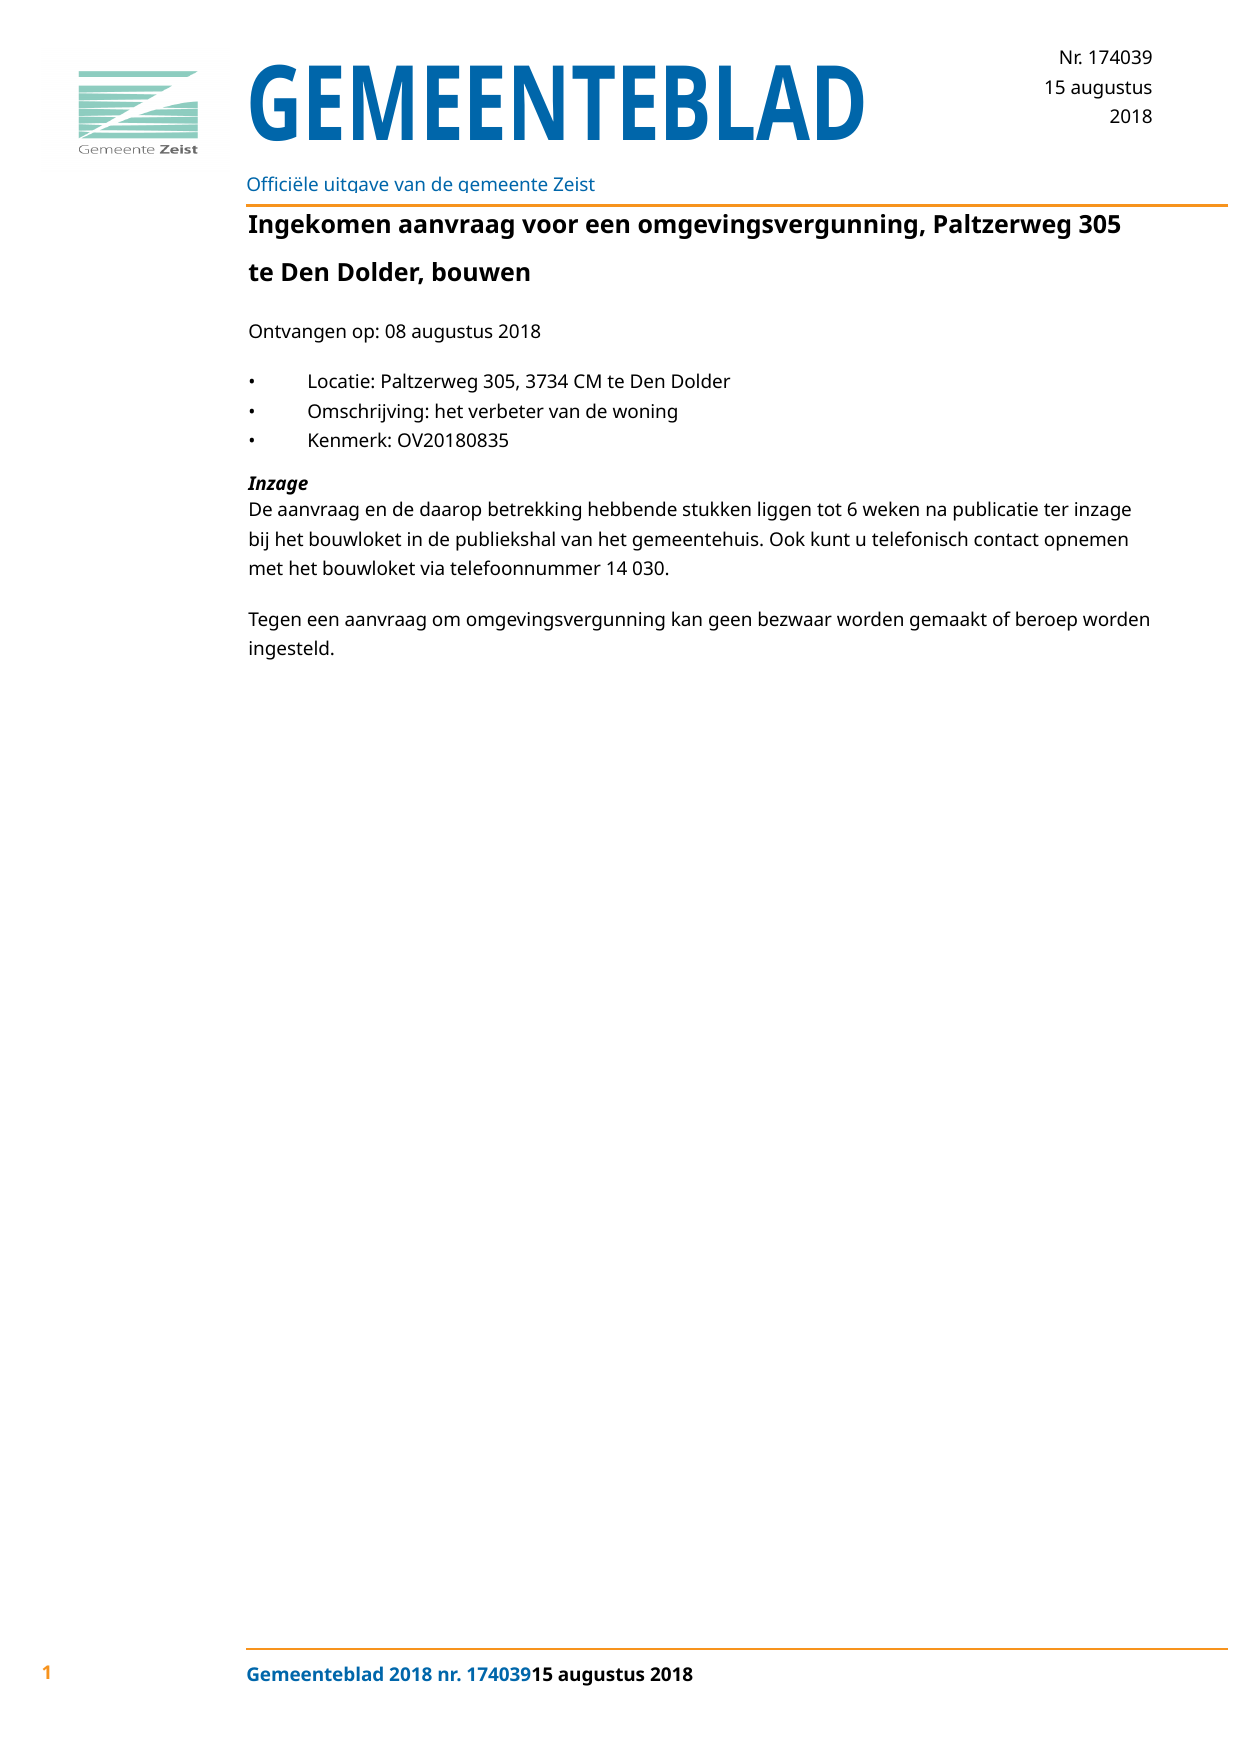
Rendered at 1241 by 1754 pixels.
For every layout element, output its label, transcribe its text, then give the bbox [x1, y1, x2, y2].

text De aanvraag en de daarop betrekking hebbende stukken liggen tot 6 weken na publicatie ter inzage bij het bouwloket in de publiekshal van het gemeentehuis. Ook kunt u telefonisch contact opnemen met het bouwloket via telefoonnummer 14 030. [248, 496, 1152, 581]
list Omschrijving: het verbeter van de woning [248, 398, 1152, 424]
picture [41, 47, 231, 172]
text Inzage [248, 471, 1152, 496]
list Kenmerk: OV20180835 [248, 427, 1152, 453]
text Ingekomen aanvraag voor een omgevingsvergunning, Paltzerweg 305 te Den Dolder, bouwen [248, 207, 1152, 288]
list Locatie: Paltzerweg 305, 3734 CM te Den Dolder [248, 368, 1152, 394]
text Ontvangen op: 08 augustus 2018 [248, 318, 1152, 344]
text Tegen een aanvraag om omgevingsvergunning kan geen bezwaar worden gemaakt of beroep worden ingesteld. [248, 606, 1152, 661]
